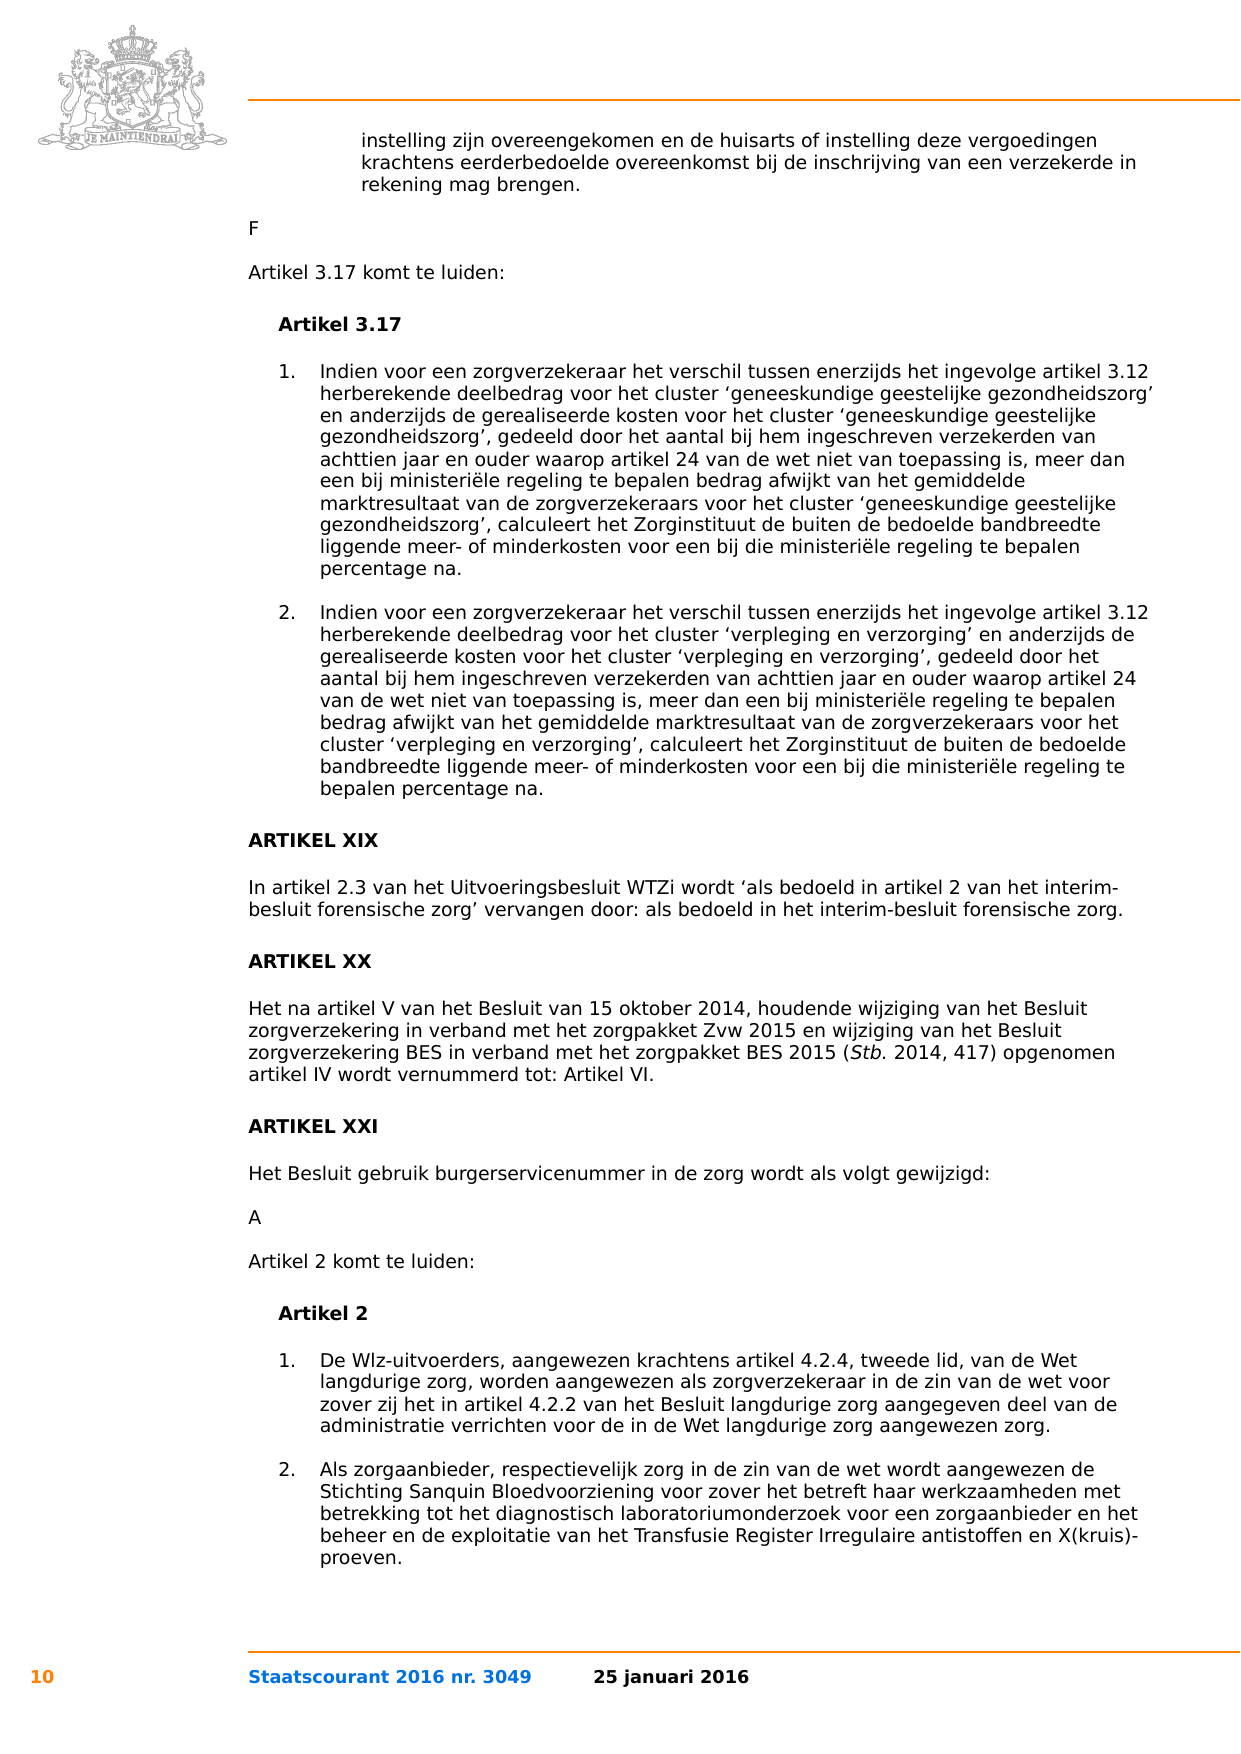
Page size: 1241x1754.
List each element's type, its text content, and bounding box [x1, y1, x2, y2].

subtitle Artikel 3.17 [278, 313, 1163, 336]
subtitle ARTIKEL XX [248, 951, 1163, 973]
text 2. Indien voor een zorgverzekeraar het verschil tussen enerzijds het ingevolge artikel 3.12 herberekende deelbedrag voor het cluster ‘verpleging en verzorging’ en anderzijds de gerealiseerde kosten voor het cluster ‘verpleging en verzorging’, gedeeld door het aantal bij hem ingeschreven verzekerden van achttien jaar en ouder waarop artikel 24 van de wet niet van toepassing is, meer dan een bij ministeriële regeling te bepalen bedrag afwijkt van het gemiddelde marktresultaat van de zorgverzekeraars voor het cluster ‘verpleging en verzorging’, calculeert het Zorginstituut de buiten de bedoelde bandbreedte liggende meer- of minderkosten voor een bij die ministeriële regeling te bepalen percentage na. [278, 602, 1163, 800]
text 2. Als zorgaanbieder, respectievelijk zorg in de zin van de wet wordt aangewezen de Stichting Sanquin Bloedvoorziening voor zover het betreft haar werkzaamheden met betrekking tot het diagnostisch laboratoriumonderzoek voor een zorgaanbieder en het beheer en de exploitatie van het Transfusie Register Irregulaire antistoffen en X(kruis)-proeven. [278, 1459, 1163, 1569]
text Artikel 3.17 komt te luiden: [248, 262, 1163, 283]
text A [248, 1207, 1163, 1229]
subtitle ARTIKEL XIX [248, 830, 1163, 852]
text Het Besluit gebruik burgerservicenummer in de zorg wordt als volgt gewijzigd: [248, 1163, 1163, 1185]
text Artikel 2 komt te luiden: [248, 1251, 1163, 1272]
text instelling zijn overeengekomen en de huisarts of instelling deze vergoedingen krachtens eerderbedoelde overeenkomst bij de inschrijving van een verzekerde in rekening mag brengen. [319, 130, 1163, 196]
text In artikel 2.3 van het Uitvoeringsbesluit WTZi wordt ‘als bedoeld in artikel 2 van het interim-besluit forensische zorg’ vervangen door: als bedoeld in het interim-besluit forensische zorg. [248, 877, 1163, 921]
text 1. De Wlz-uitvoerders, aangewezen krachtens artikel 4.2.4, tweede lid, van de Wet langdurige zorg, worden aangewezen als zorgverzekeraar in de zin van de wet voor zover zij het in artikel 4.2.2 van het Besluit langdurige zorg aangegeven deel van de administratie verrichten voor de in de Wet langdurige zorg aangewezen zorg. [278, 1349, 1163, 1437]
text Het na artikel V van het Besluit van 15 oktober 2014, houdende wijziging van het Besluit zorgverzekering in verband met het zorgpakket Zvw 2015 en wijziging van het Besluit zorgverzekering BES in verband met het zorgpakket BES 2015 (Stb. 2014, 417) opgenomen artikel IV wordt vernummerd tot: Artikel VI. [248, 998, 1163, 1086]
subtitle Artikel 2 [278, 1302, 1163, 1324]
picture [38, 25, 227, 150]
text 1. Indien voor een zorgverzekeraar het verschil tussen enerzijds het ingevolge artikel 3.12 herberekende deelbedrag voor het cluster ‘geneeskundige geestelijke gezondheidszorg’ en anderzijds de gerealiseerde kosten voor het cluster ‘geneeskundige geestelijke gezondheidszorg’, gedeeld door het aantal bij hem ingeschreven verzekerden van achttien jaar en ouder waarop artikel 24 van de wet niet van toepassing is, meer dan een bij ministeriële regeling te bepalen bedrag afwijkt van het gemiddelde marktresultaat van de zorgverzekeraars voor het cluster ‘geneeskundige geestelijke gezondheidszorg’, calculeert het Zorginstituut de buiten de bedoelde bandbreedte liggende meer- of minderkosten voor een bij die ministeriële regeling te bepalen percentage na. [278, 361, 1163, 580]
subtitle ARTIKEL XXI [248, 1116, 1163, 1138]
text F [248, 218, 1163, 240]
